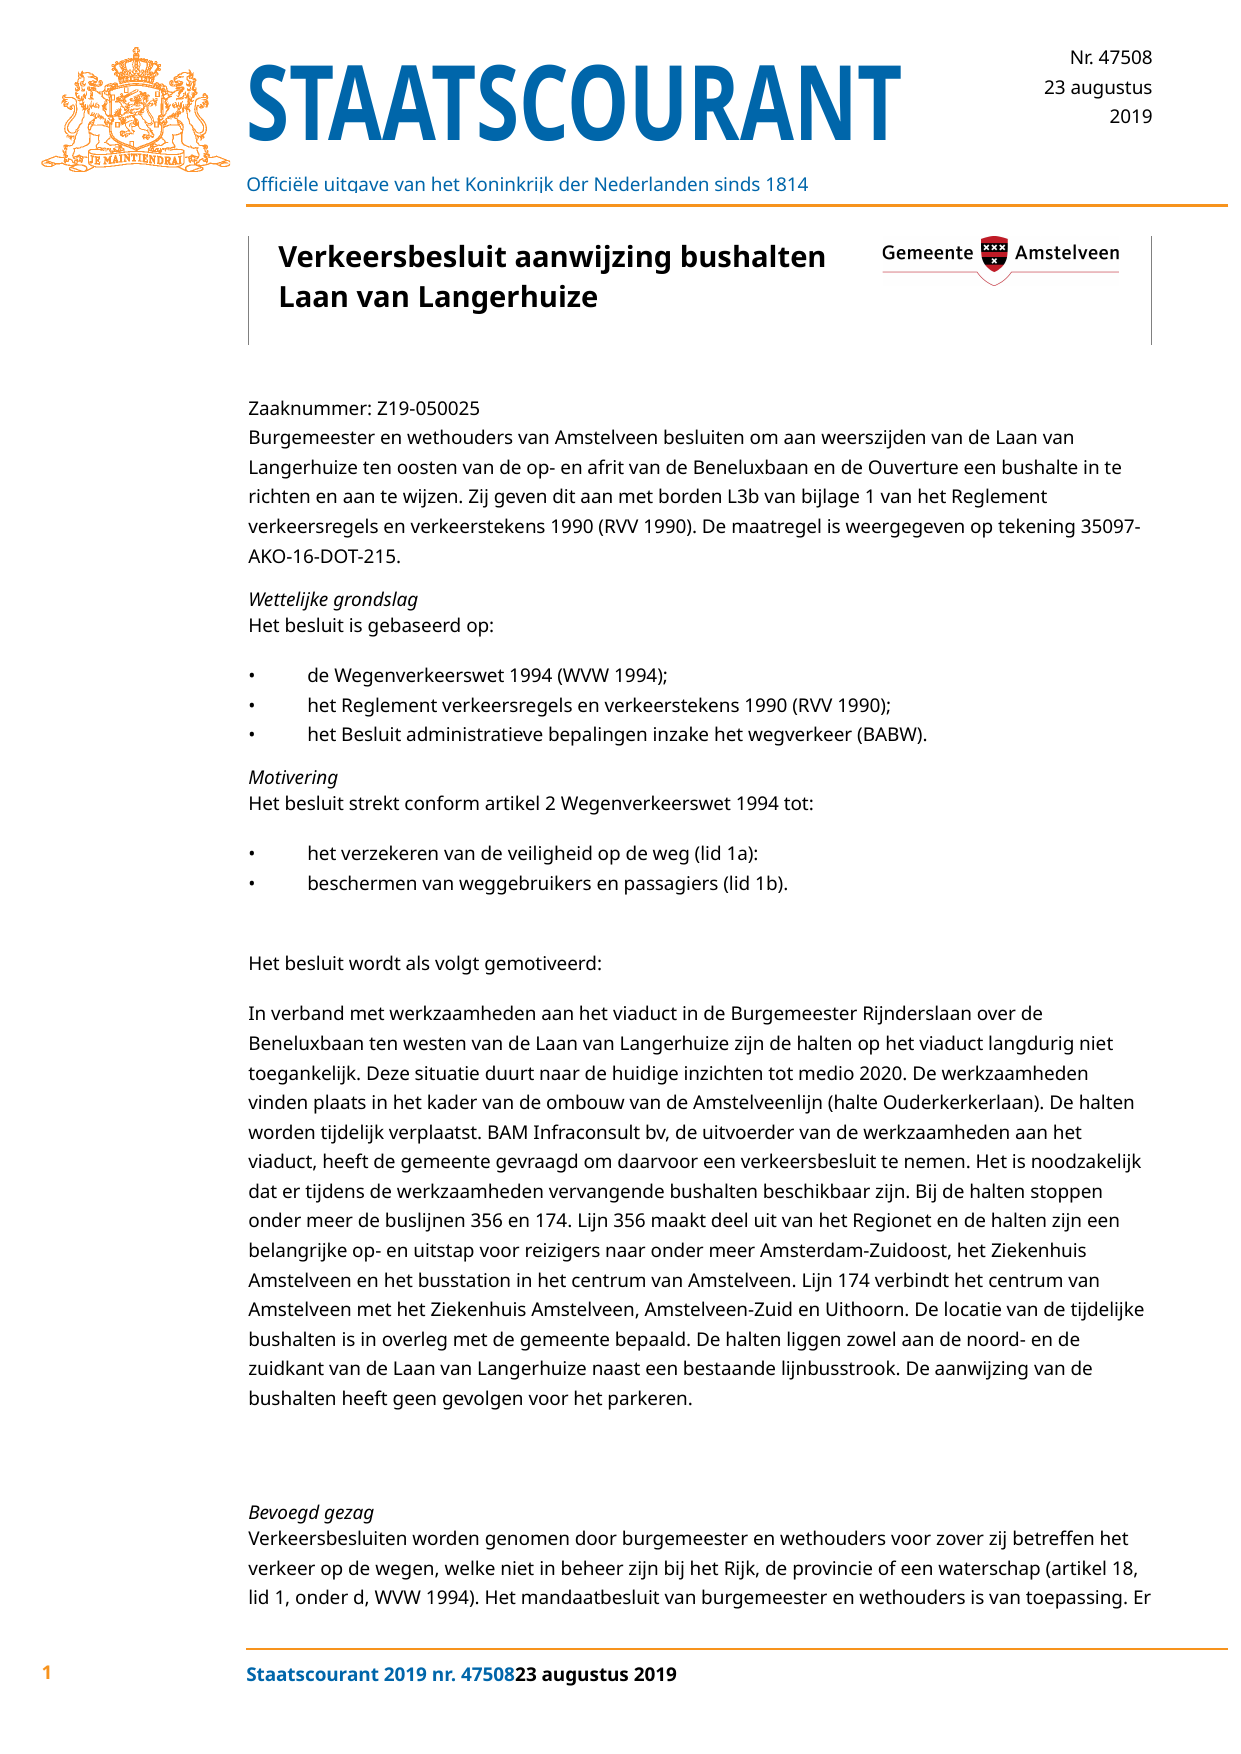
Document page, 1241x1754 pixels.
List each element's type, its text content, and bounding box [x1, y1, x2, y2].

text Het besluit strekt conform artikel 2 Wegenverkeerswet 1994 tot: [248, 790, 1152, 816]
picture [882, 236, 1119, 286]
list de Wegenverkeerswet 1994 (WVW 1994); [248, 662, 1152, 688]
text Wettelijke grondslag [248, 586, 1152, 612]
text Motivering [248, 764, 1152, 790]
text In verband met werkzaamheden aan het viaduct in de Burgemeester Rijnderslaan over de Beneluxbaan ten westen van de Laan van Langerhuize zijn de halten op het viaduct langdurig niet toegankelijk. Deze situatie duurt naar de huidige inzichten tot medio 2020. De werkzaamheden vinden plaats in het kader van de ombouw van de Amstelveenlijn (halte Ouderkerkerlaan). De halten worden tijdelijk verplaatst. BAM Infraconsult bv, de uitvoerder van de werkzaamheden aan het viaduct, heeft de gemeente gevraagd om daarvoor een verkeersbesluit te nemen. Het is noodzakelijk dat er tijdens de werkzaamheden vervangende bushalten beschikbaar zijn. Bij de halten stoppen onder meer de buslijnen 356 en 174. Lijn 356 maakt deel uit van het Regionet en de halten zijn een belangrijke op- en uitstap voor reizigers naar onder meer Amsterdam-Zuidoost, het Ziekenhuis Amstelveen en het busstation in het centrum van Amstelveen. Lijn 174 verbindt het centrum van Amstelveen met het Ziekenhuis Amstelveen, Amstelveen-Zuid en Uithoorn. De locatie van de tijdelijke bushalten is in overleg met de gemeente bepaald. De halten liggen zowel aan de noord- en de zuidkant van de Laan van Langerhuize naast een bestaande lijnbusstrook. De aanwijzing van de bushalten heeft geen gevolgen voor het parkeren. [248, 1001, 1152, 1411]
list het verzekeren van de veiligheid op de weg (lid 1a): [248, 841, 1152, 866]
list beschermen van weggebruikers en passagiers (lid 1b). [248, 870, 1152, 896]
text Het besluit is gebaseerd op: [248, 612, 1152, 637]
text Het besluit wordt als volgt gemotiveerd: [248, 950, 1152, 976]
picture [41, 47, 231, 172]
text Verkeersbesluiten worden genomen door burgemeester en wethouders voor zover zij betreffen het verkeer op de wegen, welke niet in beheer zijn bij het Rijk, de provincie of een waterschap (artikel 18, lid 1, onder d, WVW 1994). Het mandaatbesluit van burgemeester en wethouders is van toepassing. Er [248, 1525, 1152, 1610]
text Burgemeester en wethouders van Amstelveen besluiten om aan weerszijden van de Laan van Langerhuize ten oosten van de op- en afrit van de Beneluxbaan en de Ouverture een bushalte in te richten en aan te wijzen. Zij geven dit aan met borden L3b van bijlage 1 van het Reglement verkeersregels en verkeerstekens 1990 (RVV 1990). De maatregel is weergegeven op tekening 35097-AKO-16-DOT-215. [248, 424, 1152, 569]
table_header [850, 236, 1151, 345]
text Bevoegd gezag [248, 1499, 1152, 1525]
text Zaaknummer: Z19-050025 [248, 395, 1152, 421]
list het Reglement verkeersregels en verkeerstekens 1990 (RVV 1990); [248, 692, 1152, 717]
list het Besluit administratieve bepalingen inzake het wegverkeer (BABW). [248, 721, 1152, 747]
table_header Verkeersbesluit aanwijzing bushalten Laan van Langerhuize [249, 236, 850, 345]
